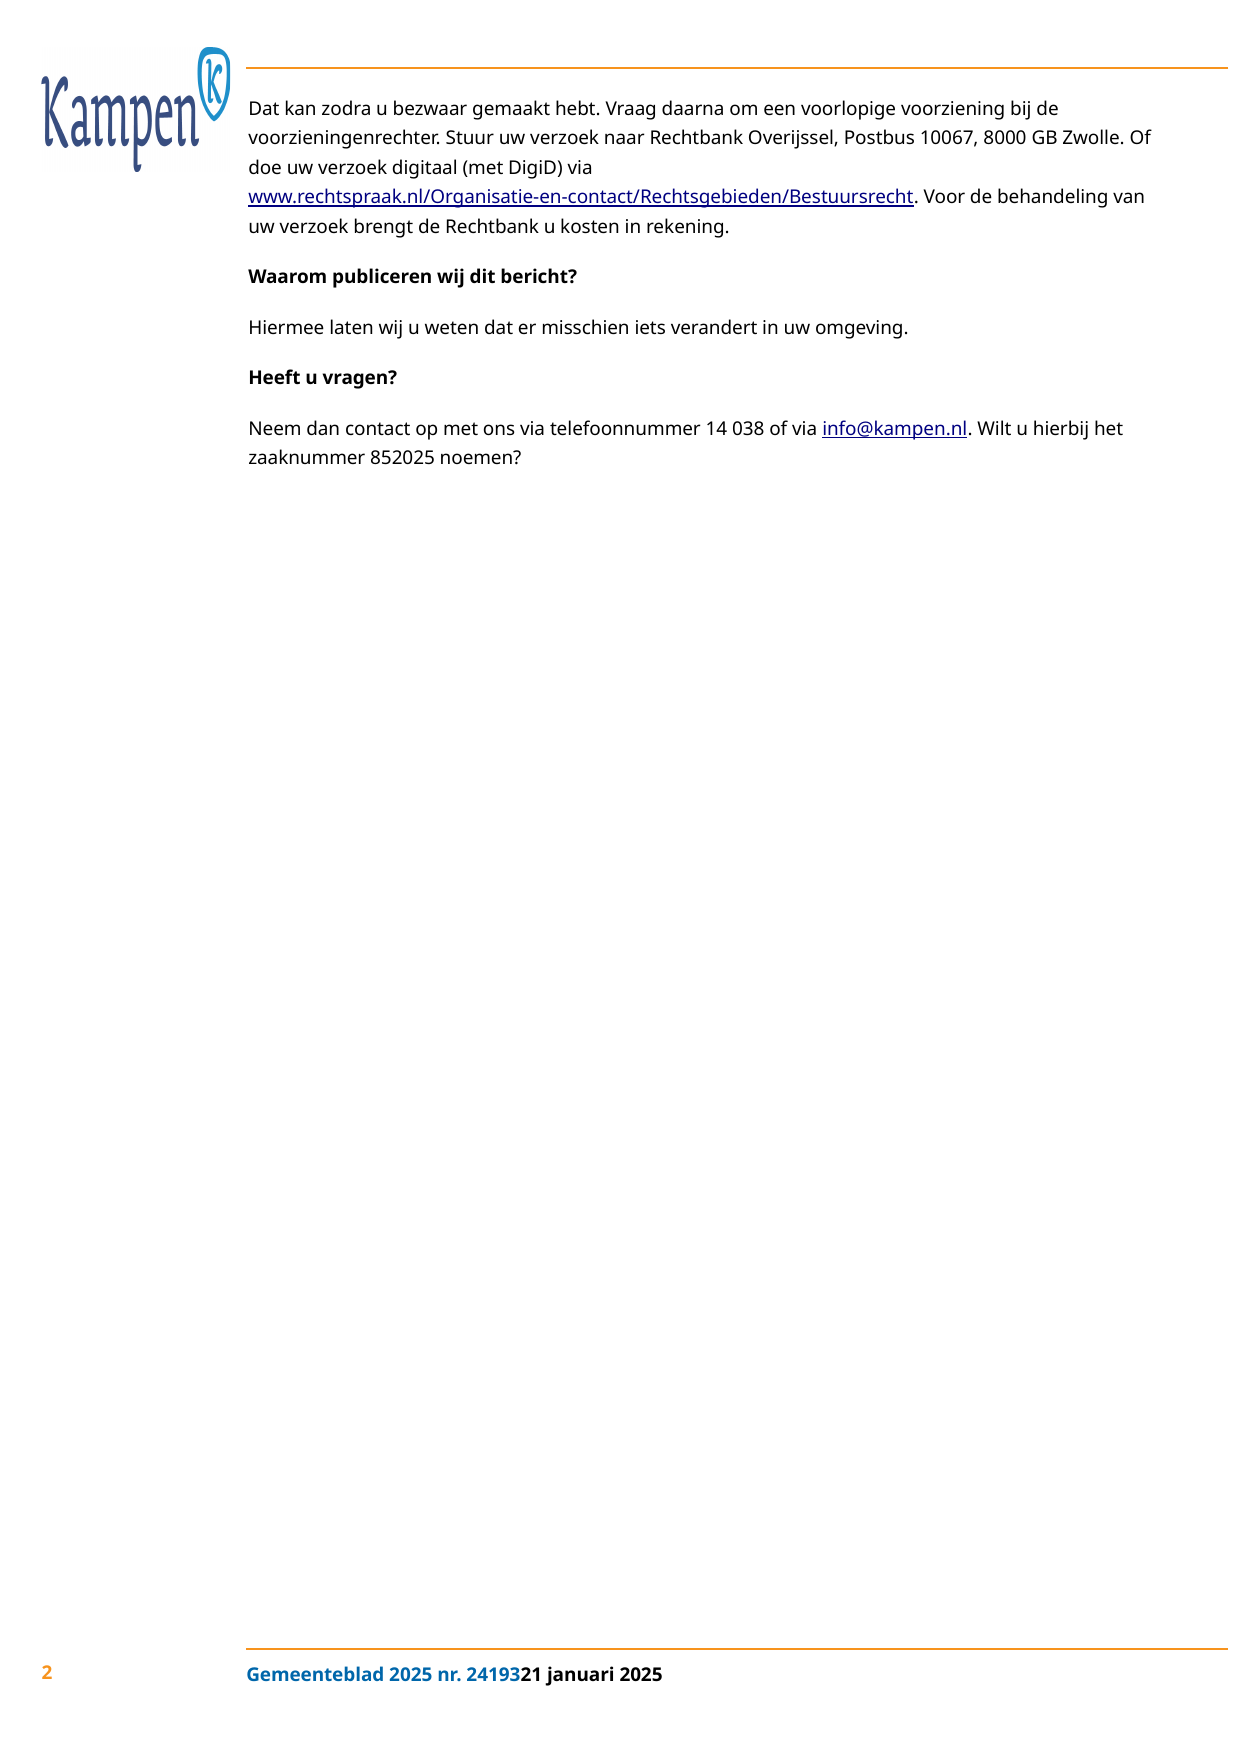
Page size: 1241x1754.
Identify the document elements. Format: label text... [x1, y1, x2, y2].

picture [41, 47, 231, 172]
text Dat kan zodra u bezwaar gemaakt hebt. Vraag daarna om een voorlopige voorziening bij de voorzieningenrechter. Stuur uw verzoek naar Rechtbank Overijssel, Postbus 10067, 8000 GB Zwolle. Of doe uw verzoek digitaal (met DigiD) via www.rechtspraak.nl/Organisatie-en-contact/Rechtsgebieden/Bestuursrecht. Voor de behandeling van uw verzoek brengt de Rechtbank u kosten in rekening. [248, 95, 1152, 239]
text Heeft u vragen? [248, 364, 1152, 390]
text Neem dan contact op met ons via telefoonnummer 14 038 of via info@kampen.nl. Wilt u hierbij het zaaknummer 852025 noemen? [248, 415, 1152, 470]
text Waarom publiceren wij dit bericht? [248, 263, 1152, 289]
text Hiermee laten wij u weten dat er misschien iets verandert in uw omgeving. [248, 314, 1152, 340]
